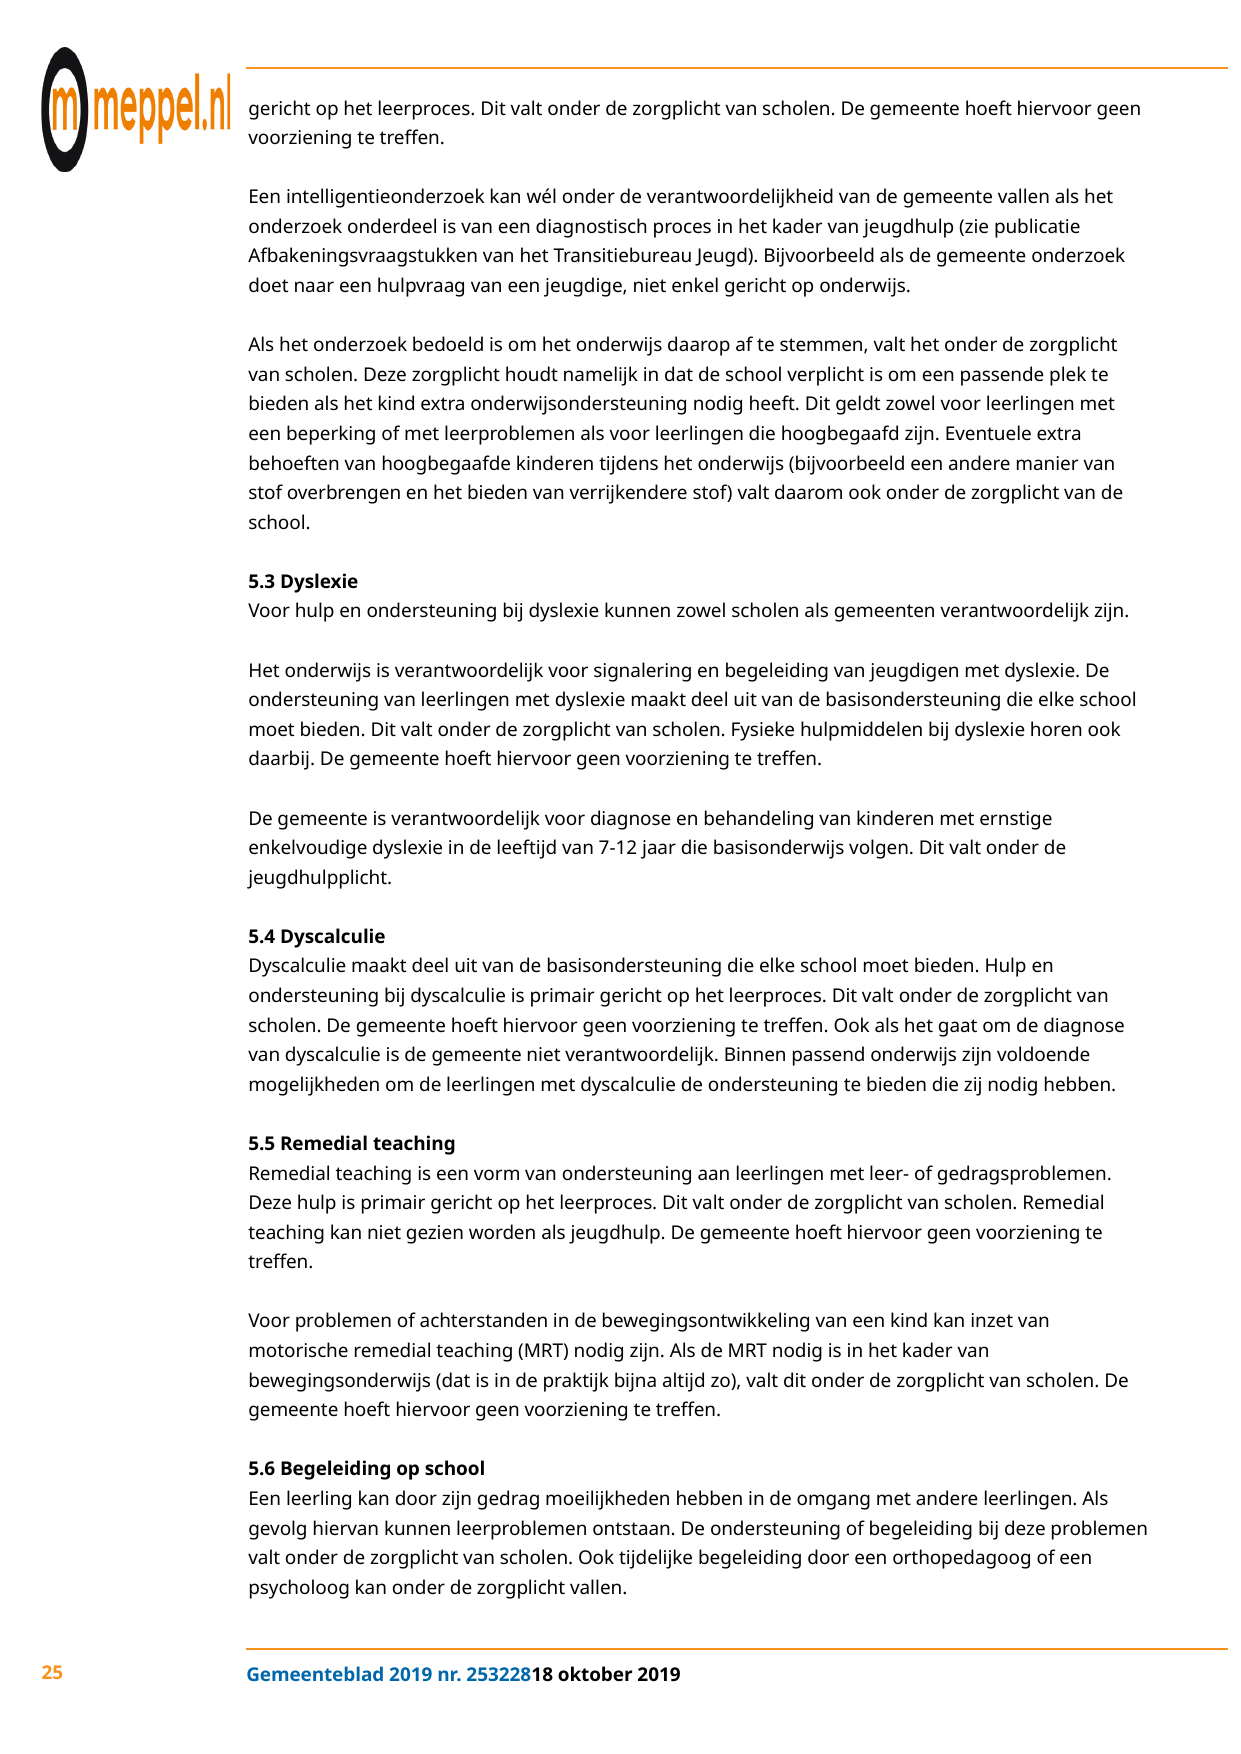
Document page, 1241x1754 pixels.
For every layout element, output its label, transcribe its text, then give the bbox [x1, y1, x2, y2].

text gericht op het leerproces. Dit valt onder de zorgplicht van scholen. De gemeente hoeft hiervoor geen voorziening te treffen. [248, 95, 1152, 150]
text Een leerling kan door zijn gedrag moeilijkheden hebben in de omgang met andere leerlingen. Als gevolg hiervan kunnen leerproblemen ontstaan. De ondersteuning of begeleiding bij deze problemen valt onder de zorgplicht van scholen. Ook tijdelijke begeleiding door een orthopedagoog of een psycholoog kan onder de zorgplicht vallen. [248, 1485, 1152, 1600]
text Een intelligentieonderzoek kan wél onder de verantwoordelijkheid van de gemeente vallen als het onderzoek onderdeel is van een diagnostisch proces in het kader van jeugdhulp (zie publicatie Afbakeningsvraagstukken van het Transitiebureau Jeugd). Bijvoorbeeld als de gemeente onderzoek doet naar een hulpvraag van een jeugdige, niet enkel gericht op onderwijs. [248, 183, 1152, 298]
text 5.6 Begeleiding op school [248, 1456, 1152, 1481]
text De gemeente is verantwoordelijk voor diagnose en behandeling van kinderen met ernstige enkelvoudige dyslexie in de leeftijd van 7-12 jaar die basisonderwijs volgen. Dit valt onder de jeugdhulpplicht. [248, 805, 1152, 890]
text Voor hulp en ondersteuning bij dyslexie kunnen zowel scholen als gemeenten verantwoordelijk zijn. [248, 598, 1152, 623]
text 5.3 Dyslexie [248, 568, 1152, 594]
text Remedial teaching is een vorm van ondersteuning aan leerlingen met leer- of gedragsproblemen. Deze hulp is primair gericht op het leerproces. Dit valt onder de zorgplicht van scholen. Remedial teaching kan niet gezien worden als jeugdhulp. De gemeente hoeft hiervoor geen voorziening te treffen. [248, 1160, 1152, 1274]
picture [41, 47, 231, 172]
text Dyscalculie maakt deel uit van de basisondersteuning die elke school moet bieden. Hulp en ondersteuning bij dyscalculie is primair gericht op het leerproces. Dit valt onder de zorgplicht van scholen. De gemeente hoeft hiervoor geen voorziening te treffen. Ook als het gaat om de diagnose van dyscalculie is de gemeente niet verantwoordelijk. Binnen passend onderwijs zijn voldoende mogelijkheden om de leerlingen met dyscalculie de ondersteuning te bieden die zij nodig hebben. [248, 953, 1152, 1097]
text Het onderwijs is verantwoordelijk voor signalering en begeleiding van jeugdigen met dyslexie. De ondersteuning van leerlingen met dyslexie maakt deel uit van de basisondersteuning die elke school moet bieden. Dit valt onder de zorgplicht van scholen. Fysieke hulpmiddelen bij dyslexie horen ook daarbij. De gemeente hoeft hiervoor geen voorziening te treffen. [248, 657, 1152, 771]
text 5.5 Remedial teaching [248, 1130, 1152, 1156]
text Als het onderzoek bedoeld is om het onderwijs daarop af te stemmen, valt het onder de zorgplicht van scholen. Deze zorgplicht houdt namelijk in dat de school verplicht is om een passende plek te bieden als het kind extra onderwijsondersteuning nodig heeft. Dit geldt zowel voor leerlingen met een beperking of met leerproblemen als voor leerlingen die hoogbegaafd zijn. Eventuele extra behoeften van hoogbegaafde kinderen tijdens het onderwijs (bijvoorbeeld een andere manier van stof overbrengen en het bieden van verrijkendere stof) valt daarom ook onder de zorgplicht van de school. [248, 331, 1152, 535]
text 5.4 Dyscalculie [248, 923, 1152, 949]
text Voor problemen of achterstanden in de bewegingsontwikkeling van een kind kan inzet van motorische remedial teaching (MRT) nodig zijn. Als de MRT nodig is in het kader van bewegingsonderwijs (dat is in de praktijk bijna altijd zo), valt dit onder de zorgplicht van scholen. De gemeente hoeft hiervoor geen voorziening te treffen. [248, 1308, 1152, 1422]
